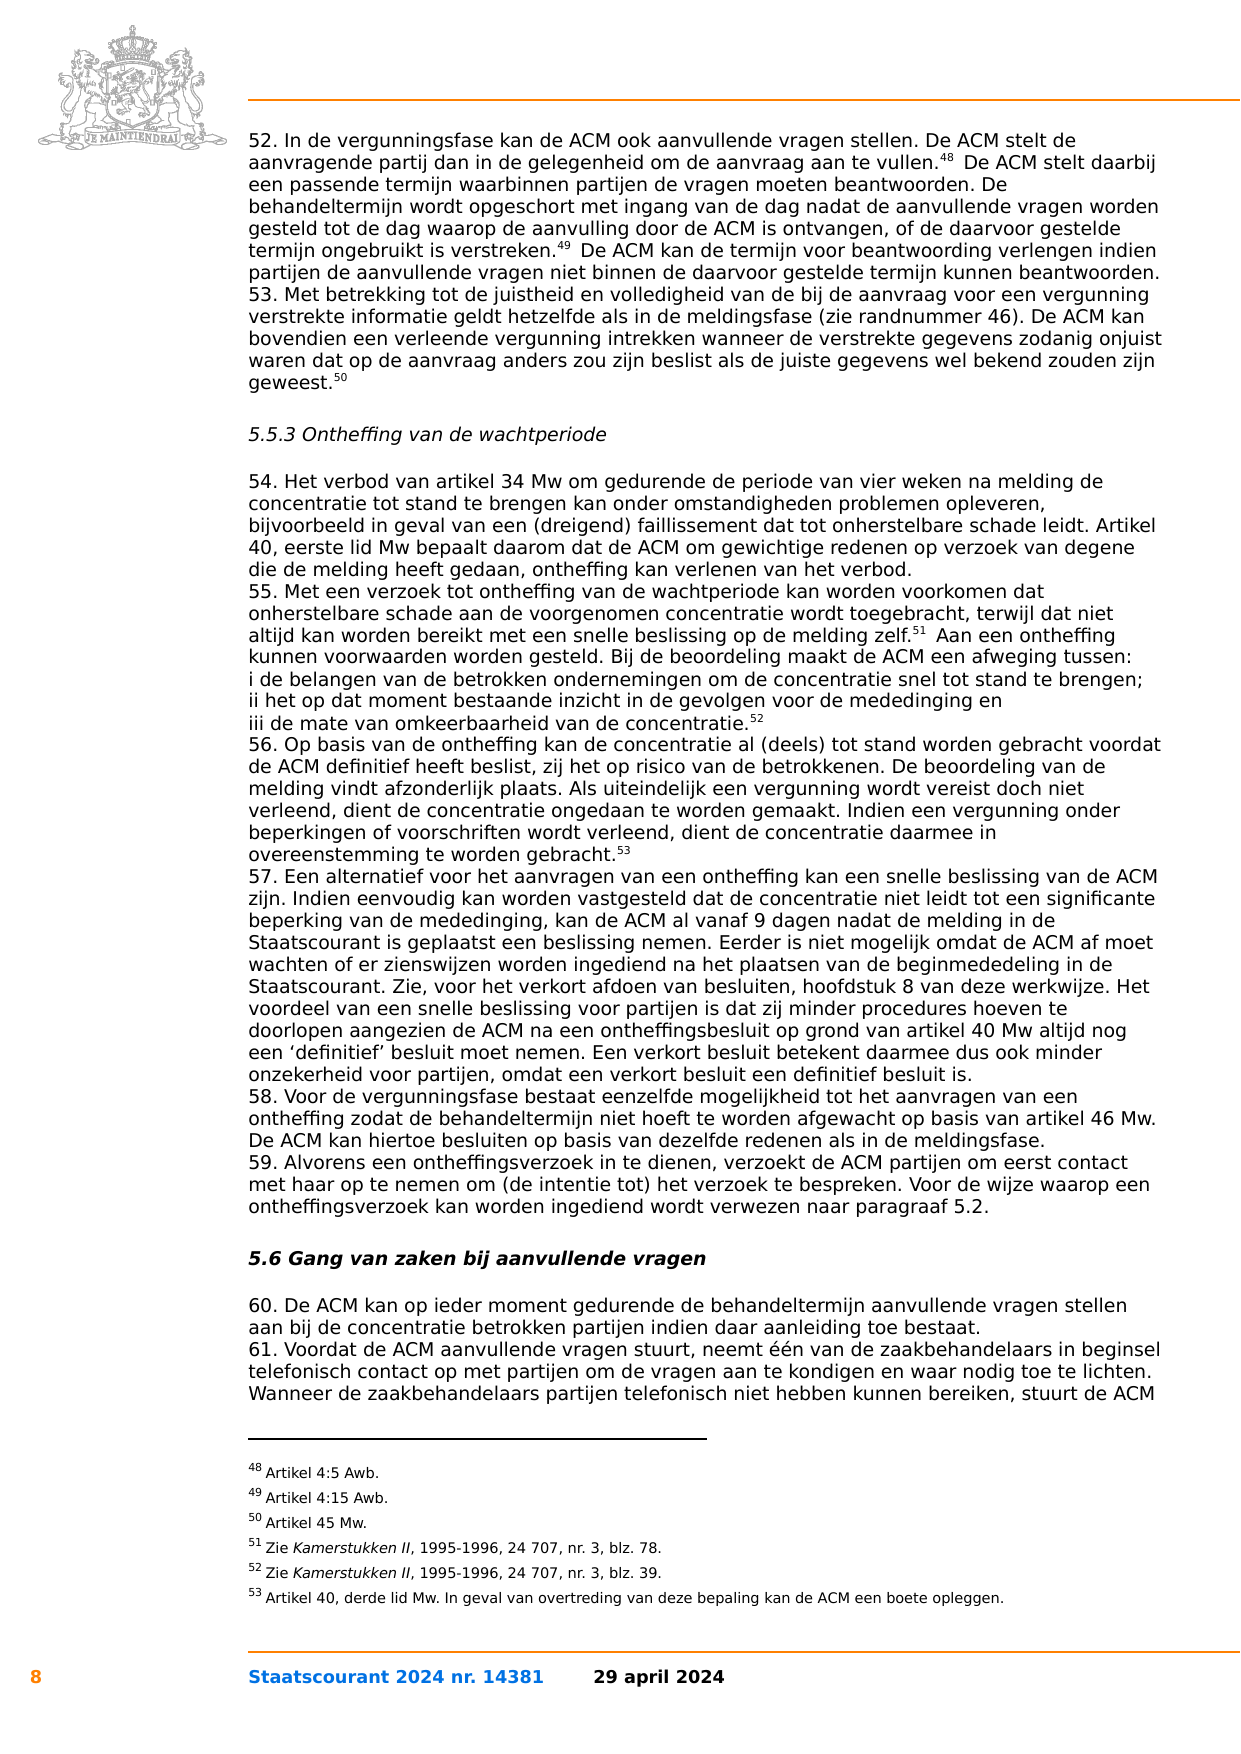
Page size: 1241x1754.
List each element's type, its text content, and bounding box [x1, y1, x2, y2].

text i de belangen van de betrokken ondernemingen om de concentratie snel tot stand te brengen; [248, 668, 1163, 690]
text iii de mate van omkeerbaarheid van de concentratie. [248, 712, 1163, 734]
text 60. De ACM kan op ieder moment gedurende de behandeltermijn aanvullende vragen stellen aan bij de concentratie betrokken partijen indien daar aanleiding toe bestaat. [248, 1295, 1163, 1339]
text ii het op dat moment bestaande inzicht in de gevolgen voor de mededinging en [248, 690, 1163, 712]
text 57. Een alternatief voor het aanvragen van een ontheffing kan een snelle beslissing van de ACM zijn. Indien eenvoudig kan worden vastgesteld dat de concentratie niet leidt tot een significante beperking van de mededinging, kan de ACM al vanaf 9 dagen nadat de melding in de Staatscourant is geplaatst een beslissing nemen. Eerder is niet mogelijk omdat de ACM af moet wachten of er zienswijzen worden ingediend na het plaatsen van de beginmededeling in de Staatscourant. Zie, voor het verkort afdoen van besluiten, hoofdstuk 8 van deze werkwijze. Het voordeel van een snelle beslissing voor partijen is dat zij minder procedures hoeven te doorlopen aangezien de ACM na een ontheffingsbesluit op grond van artikel 40 Mw altijd nog een ‘definitief’ besluit moet nemen. Een verkort besluit betekent daarmee dus ook minder onzekerheid voor partijen, omdat een verkort besluit een definitief besluit is. [248, 866, 1163, 1086]
text 54. Het verbod van artikel 34 Mw om gedurende de periode van vier weken na melding de concentratie tot stand te brengen kan onder omstandigheden problemen opleveren, bijvoorbeeld in geval van een (dreigend) faillissement dat tot onherstelbare schade leidt. Artikel 40, eerste lid Mw bepaalt daarom dat de ACM om gewichtige redenen op verzoek van degene die de melding heeft gedaan, ontheffing kan verlenen van het verbod. [248, 471, 1163, 581]
text 55. Met een verzoek tot ontheffing van de wachtperiode kan worden voorkomen dat onherstelbare schade aan de voorgenomen concentratie wordt toegebracht, terwijl dat niet altijd kan worden bereikt met een snelle beslissing op de melding zelf. Aan een ontheffing kunnen voorwaarden worden gesteld. Bij de beoordeling maakt de ACM een afweging tussen: [248, 581, 1163, 668]
text 52. In de vergunningsfase kan de ACM ook aanvullende vragen stellen. De ACM stelt de aanvragende partij dan in de gelegenheid om de aanvraag aan te vullen. De ACM stelt daarbij een passende termijn waarbinnen partijen de vragen moeten beantwoorden. De behandeltermijn wordt opgeschort met ingang van de dag nadat de aanvullende vragen worden gesteld tot de dag waarop de aanvulling door de ACM is ontvangen, of de daarvoor gestelde termijn ongebruikt is verstreken. De ACM kan de termijn voor beantwoording verlengen indien partijen de aanvullende vragen niet binnen de daarvoor gestelde termijn kunnen beantwoorden. [248, 130, 1163, 284]
text Artikel 40, derde lid Mw. In geval van overtreding van deze bepaling kan de ACM een boete opleggen. [248, 1586, 1163, 1608]
text 61. Voordat de ACM aanvullende vragen stuurt, neemt één van de zaakbehandelaars in beginsel telefonisch contact op met partijen om de vragen aan te kondigen en waar nodig toe te lichten. Wanneer de zaakbehandelaars partijen telefonisch niet hebben kunnen bereiken, stuurt de ACM [248, 1339, 1163, 1405]
text Artikel 4:15 Awb. [248, 1486, 1163, 1508]
subtitle 5.5.3 Ontheffing van de wachtperiode [248, 424, 1163, 446]
subtitle 5.6 Gang van zaken bij aanvullende vragen [248, 1248, 1163, 1270]
text 56. Op basis van de ontheffing kan de concentratie al (deels) tot stand worden gebracht voordat de ACM definitief heeft beslist, zij het op risico van de betrokkenen. De beoordeling van de melding vindt afzonderlijk plaats. Als uiteindelijk een vergunning wordt vereist doch niet verleend, dient de concentratie ongedaan te worden gemaakt. Indien een vergunning onder beperkingen of voorschriften wordt verleend, dient de concentratie daarmee in overeenstemming te worden gebracht. [248, 734, 1163, 866]
text Zie Kamerstukken II, 1995-1996, 24 707, nr. 3, blz. 39. [248, 1561, 1163, 1583]
text 58. Voor de vergunningsfase bestaat eenzelfde mogelijkheid tot het aanvragen van een ontheffing zodat de behandeltermijn niet hoeft te worden afgewacht op basis van artikel 46 Mw. De ACM kan hiertoe besluiten op basis van dezelfde redenen als in de meldingsfase. [248, 1086, 1163, 1152]
text 59. Alvorens een ontheffingsverzoek in te dienen, verzoekt de ACM partijen om eerst contact met haar op te nemen om (de intentie tot) het verzoek te bespreken. Voor de wijze waarop een ontheffingsverzoek kan worden ingediend wordt verwezen naar paragraaf 5.2. [248, 1152, 1163, 1218]
text Zie Kamerstukken II, 1995-1996, 24 707, nr. 3, blz. 78. [248, 1536, 1163, 1558]
picture [38, 25, 227, 150]
text Artikel 45 Mw. [248, 1511, 1163, 1533]
text Artikel 4:5 Awb. [248, 1461, 1163, 1483]
text 53. Met betrekking tot de juistheid en volledigheid van de bij de aanvraag voor een vergunning verstrekte informatie geldt hetzelfde als in de meldingsfase (zie randnummer 46). De ACM kan bovendien een verleende vergunning intrekken wanneer de verstrekte gegevens zodanig onjuist waren dat op de aanvraag anders zou zijn beslist als de juiste gegevens wel bekend zouden zijn geweest. [248, 284, 1163, 394]
